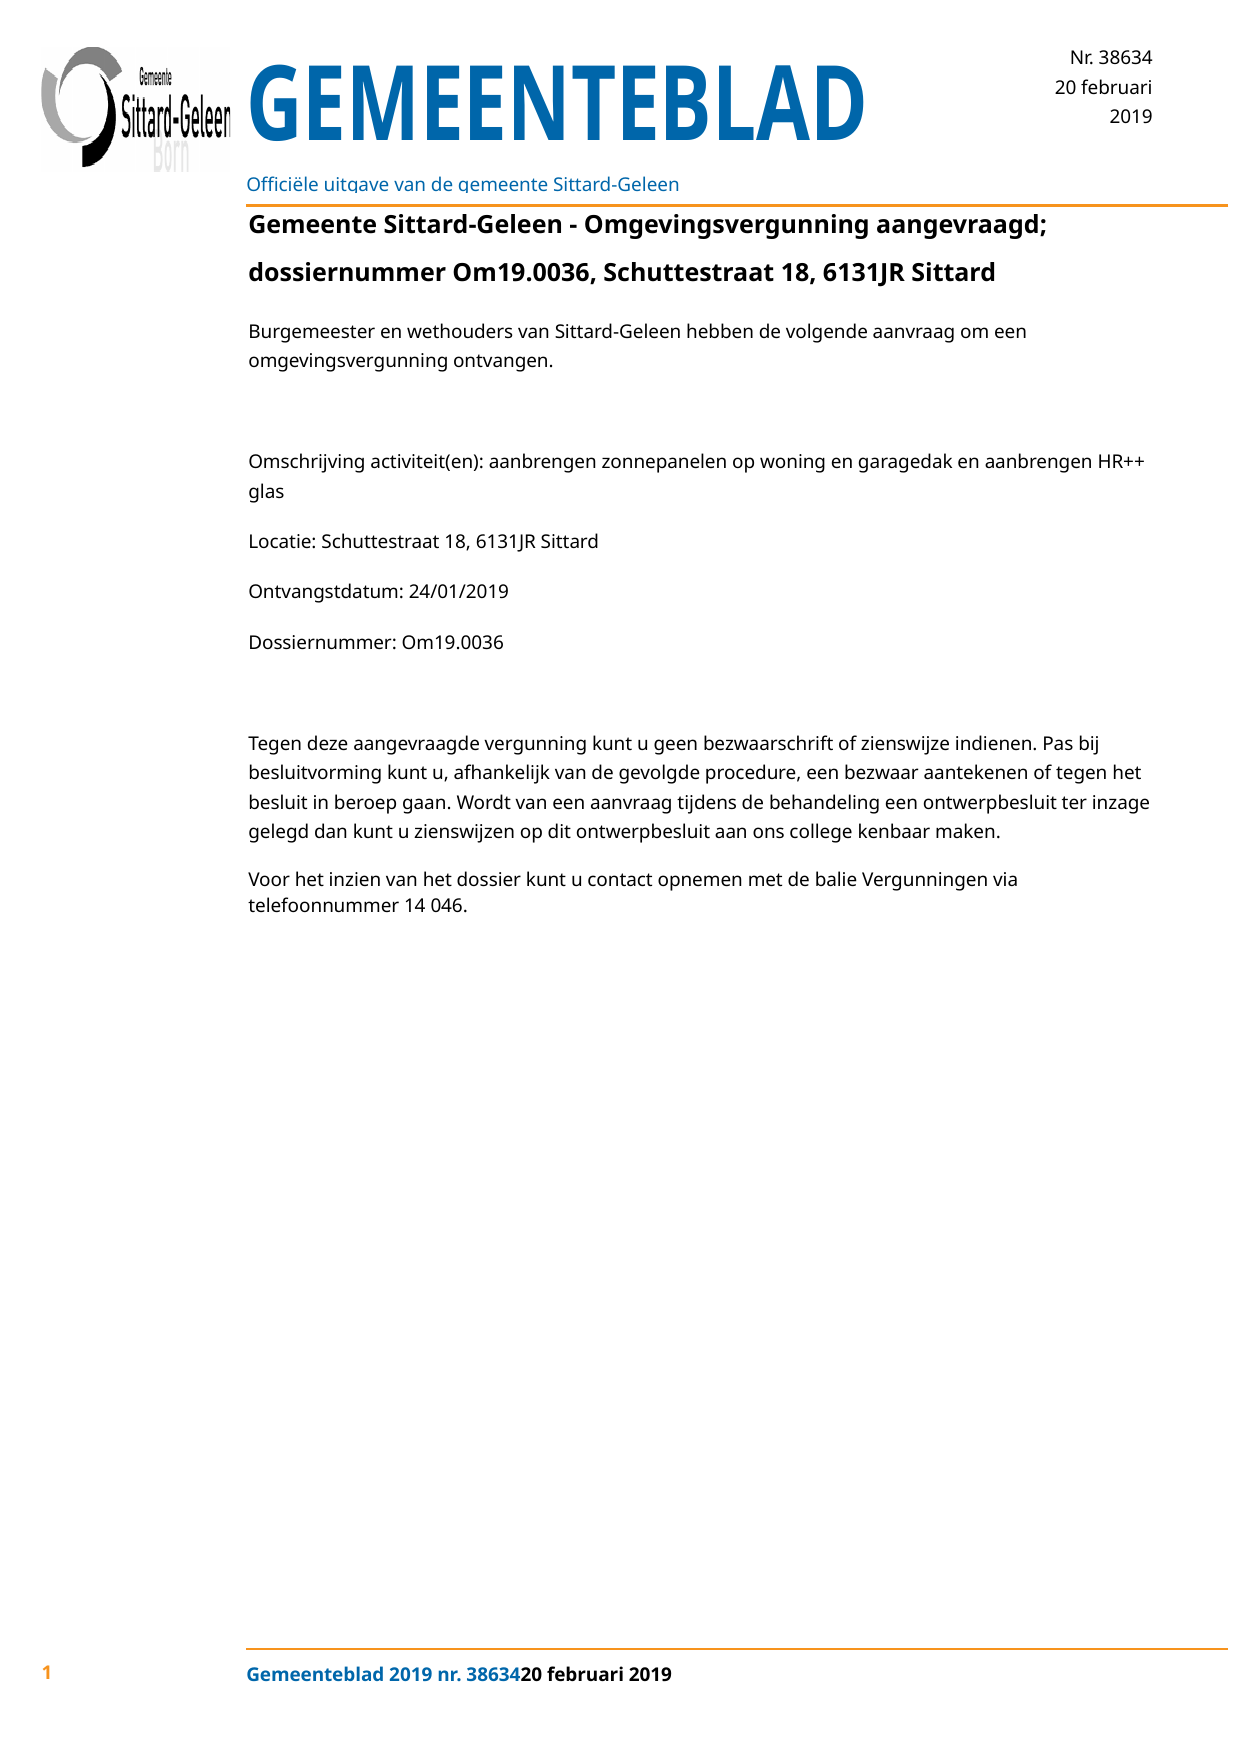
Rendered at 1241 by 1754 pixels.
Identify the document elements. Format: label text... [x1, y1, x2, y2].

text Omschrijving activiteit(en): aanbrengen zonnepanelen op woning en garagedak en aanbrengen HR++ glas [248, 448, 1152, 504]
text Ontvangstdatum: 24/01/2019 [248, 579, 1152, 604]
text Gemeente Sittard-Geleen - Omgevingsvergunning aangevraagd; dossiernummer Om19.0036, Schuttestraat 18, 6131JR Sittard [248, 207, 1152, 288]
text Burgemeester en wethouders van Sittard-Geleen hebben de volgende aanvraag om een omgevingsvergunning ontvangen. [248, 318, 1152, 373]
text Tegen deze aangevraagde vergunning kunt u geen bezwaarschrift of zienswijze indienen. Pas bij besluitvorming kunt u, afhankelijk van de gevolgde procedure, een bezwaar aantekenen of tegen het besluit in beroep gaan. Wordt van een aanvraag tijdens de behandeling een ontwerpbesluit ter inzage gelegd dan kunt u zienswijzen op dit ontwerpbesluit aan ons college kenbaar maken. [248, 730, 1152, 844]
picture [41, 47, 231, 172]
text Dossiernummer: Om19.0036 [248, 629, 1152, 655]
text Locatie: Schuttestraat 18, 6131JR Sittard [248, 528, 1152, 554]
text Voor het inzien van het dossier kunt u contact opnemen met de balie Vergunningen via telefoonnummer 14 046. [248, 867, 1152, 918]
